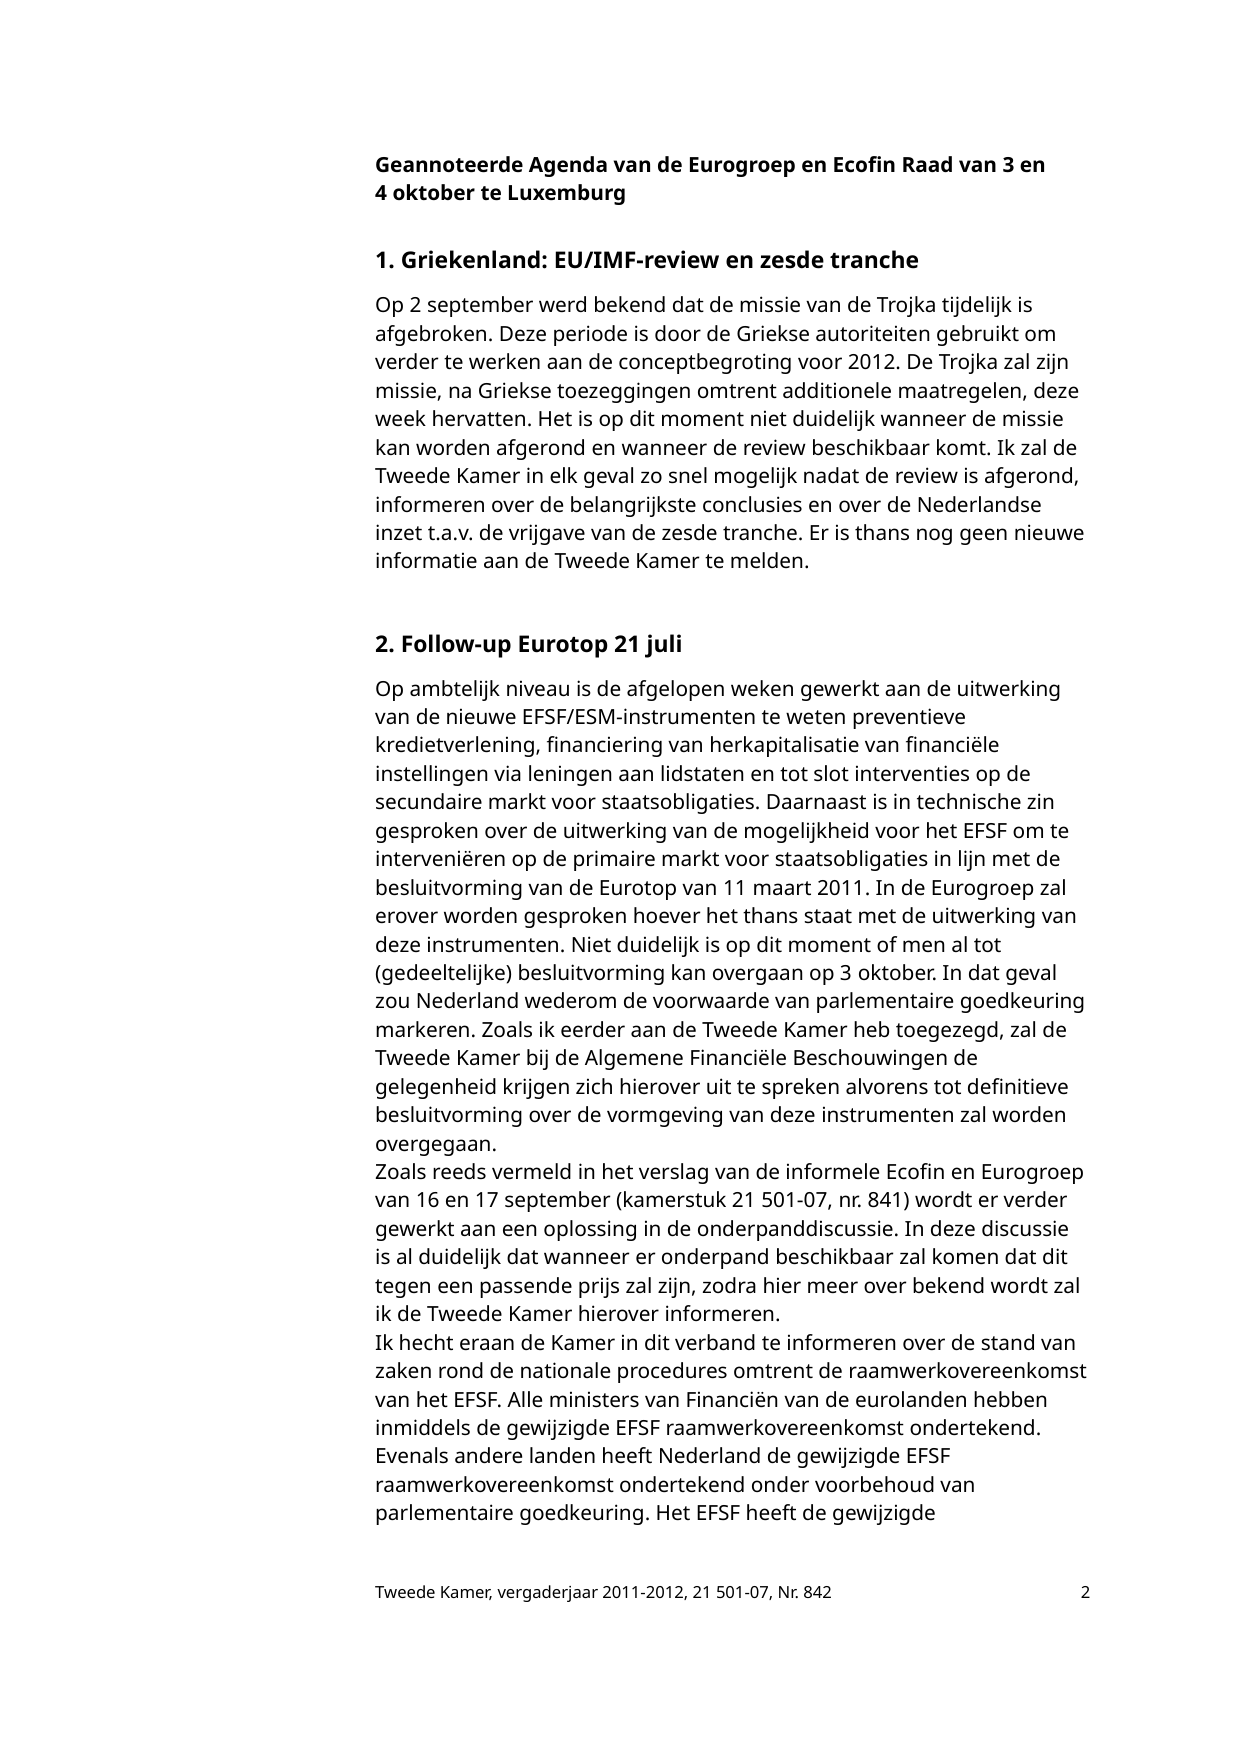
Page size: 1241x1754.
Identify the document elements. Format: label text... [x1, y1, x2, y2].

text Op ambtelijk niveau is de afgelopen weken gewerkt aan de uitwerking van de nieuwe EFSF/ESM-instrumenten te weten preventieve kredietverlening, financiering van herkapitalisatie van financiële instellingen via leningen aan lidstaten en tot slot interventies op de secundaire markt voor staatsobligaties. Daarnaast is in technische zin gesproken over de uitwerking van de mogelijkheid voor het EFSF om te interveniëren op de primaire markt voor staatsobligaties in lijn met de besluitvorming van de Eurotop van 11 maart 2011. In de Eurogroep zal erover worden gesproken hoever het thans staat met de uitwerking van deze instrumenten. Niet duidelijk is op dit moment of men al tot (gedeeltelijke) besluitvorming kan overgaan op 3 oktober. In dat geval zou Nederland wederom de voorwaarde van parlementaire goedkeuring markeren. Zoals ik eerder aan de Tweede Kamer heb toegezegd, zal de Tweede Kamer bij de Algemene Financiële Beschouwingen de gelegenheid krijgen zich hierover uit te spreken alvorens tot definitieve besluitvorming over de vormgeving van deze instrumenten zal worden overgegaan. [375, 674, 1090, 1157]
text Ik hecht eraan de Kamer in dit verband te informeren over de stand van zaken rond de nationale procedures omtrent de raamwerkovereenkomst van het EFSF. Alle ministers van Financiën van de eurolanden hebben inmiddels de gewijzigde EFSF raamwerkovereenkomst ondertekend. Evenals andere landen heeft Nederland de gewijzigde EFSF raamwerkovereenkomst ondertekend onder voorbehoud van parlementaire goedkeuring. Het EFSF heeft de gewijzigde [375, 1328, 1090, 1527]
subtitle 1. Griekenland: EU/IMF-review en zesde tranche [375, 244, 1090, 276]
subtitle 2. Follow-up Eurotop 21 juli [375, 627, 1090, 659]
text Geannoteerde Agenda van de Eurogroep en Ecofin Raad van 3 en 4 oktober te Luxemburg [375, 150, 1090, 207]
text Op 2 september werd bekend dat de missie van de Trojka tijdelijk is afgebroken. Deze periode is door de Griekse autoriteiten gebruikt om verder te werken aan de conceptbegroting voor 2012. De Trojka zal zijn missie, na Griekse toezeggingen omtrent additionele maatregelen, deze week hervatten. Het is op dit moment niet duidelijk wanneer de missie kan worden afgerond en wanneer de review beschikbaar komt. Ik zal de Tweede Kamer in elk geval zo snel mogelijk nadat de review is afgerond, informeren over de belangrijkste conclusies en over de Nederlandse inzet t.a.v. de vrijgave van de zesde tranche. Er is thans nog geen nieuwe informatie aan de Tweede Kamer te melden. [375, 291, 1090, 575]
text Zoals reeds vermeld in het verslag van de informele Ecofin en Eurogroep van 16 en 17 september (kamerstuk 21 501-07, nr. 841) wordt er verder gewerkt aan een oplossing in de onderpanddiscussie. In deze discussie is al duidelijk dat wanneer er onderpand beschikbaar zal komen dat dit tegen een passende prijs zal zijn, zodra hier meer over bekend wordt zal ik de Tweede Kamer hierover informeren. [375, 1157, 1090, 1328]
